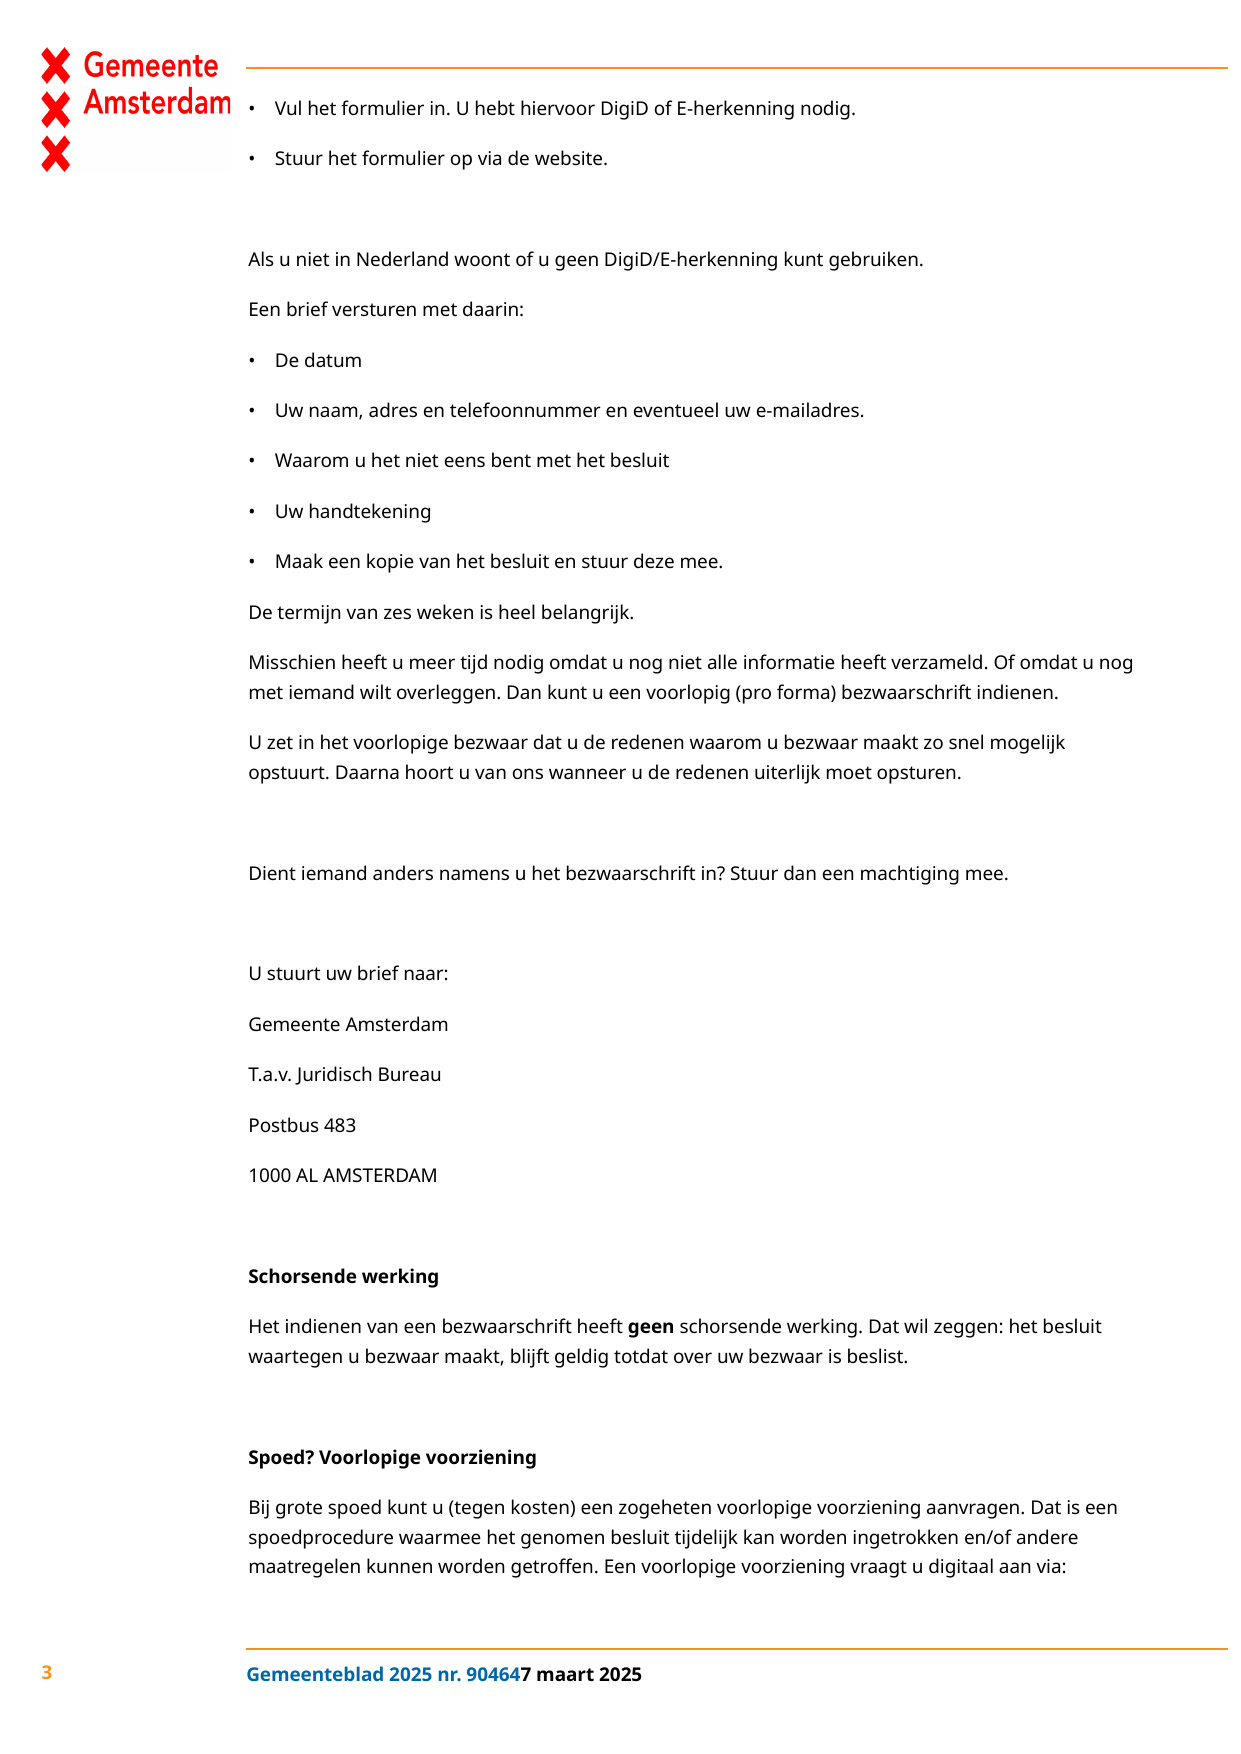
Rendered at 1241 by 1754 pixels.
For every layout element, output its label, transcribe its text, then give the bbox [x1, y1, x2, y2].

text • Uw handtekening [248, 498, 1152, 524]
text De termijn van zes weken is heel belangrijk. [248, 599, 1152, 625]
text Postbus 483 [248, 1112, 1152, 1138]
text • Maak een kopie van het besluit en stuur deze mee. [248, 548, 1152, 574]
text Gemeente Amsterdam [248, 1011, 1152, 1037]
text • Uw naam, adres en telefoonnummer en eventueel uw e-mailadres. [248, 397, 1152, 423]
text Schorsende werking [248, 1263, 1152, 1289]
text Dient iemand anders namens u het bezwaarschrift in? Stuur dan een machtiging mee. [248, 860, 1152, 886]
text U zet in het voorlopige bezwaar dat u de redenen waarom u bezwaar maakt zo snel mogelijk opstuurt. Daarna hoort u van ons wanneer u de redenen uiterlijk moet opsturen. [248, 729, 1152, 785]
text Als u niet in Nederland woont of u geen DigiD/E-herkenning kunt gebruiken. [248, 246, 1152, 272]
text • De datum [248, 347, 1152, 373]
picture [41, 47, 231, 172]
text • Stuur het formulier op via de website. [248, 145, 1152, 171]
text 1000 AL AMSTERDAM [248, 1162, 1152, 1188]
text Misschien heeft u meer tijd nodig omdat u nog niet alle informatie heeft verzameld. Of omdat u nog met iemand wilt overleggen. Dan kunt u een voorlopig (pro forma) bezwaarschrift indienen. [248, 649, 1152, 705]
text Bij grote spoed kunt u (tegen kosten) een zogeheten voorlopige voorziening aanvragen. Dat is een spoedprocedure waarmee het genomen besluit tijdelijk kan worden ingetrokken en/of andere maatregelen kunnen worden getroffen. Een voorlopige voorziening vraagt u digitaal aan via: [248, 1494, 1152, 1579]
text Een brief versturen met daarin: [248, 296, 1152, 322]
text T.a.v. Juridisch Bureau [248, 1061, 1152, 1087]
text U stuurt uw brief naar: [248, 961, 1152, 986]
text Spoed? Voorlopige voorziening [248, 1444, 1152, 1470]
text Het indienen van een bezwaarschrift heeft geen schorsende werking. Dat wil zeggen: het besluit waartegen u bezwaar maakt, blijft geldig totdat over uw bezwaar is beslist. [248, 1313, 1152, 1369]
text • Waarom u het niet eens bent met het besluit [248, 448, 1152, 473]
text • Vul het formulier in. U hebt hiervoor DigiD of E-herkenning nodig. [248, 95, 1152, 121]
